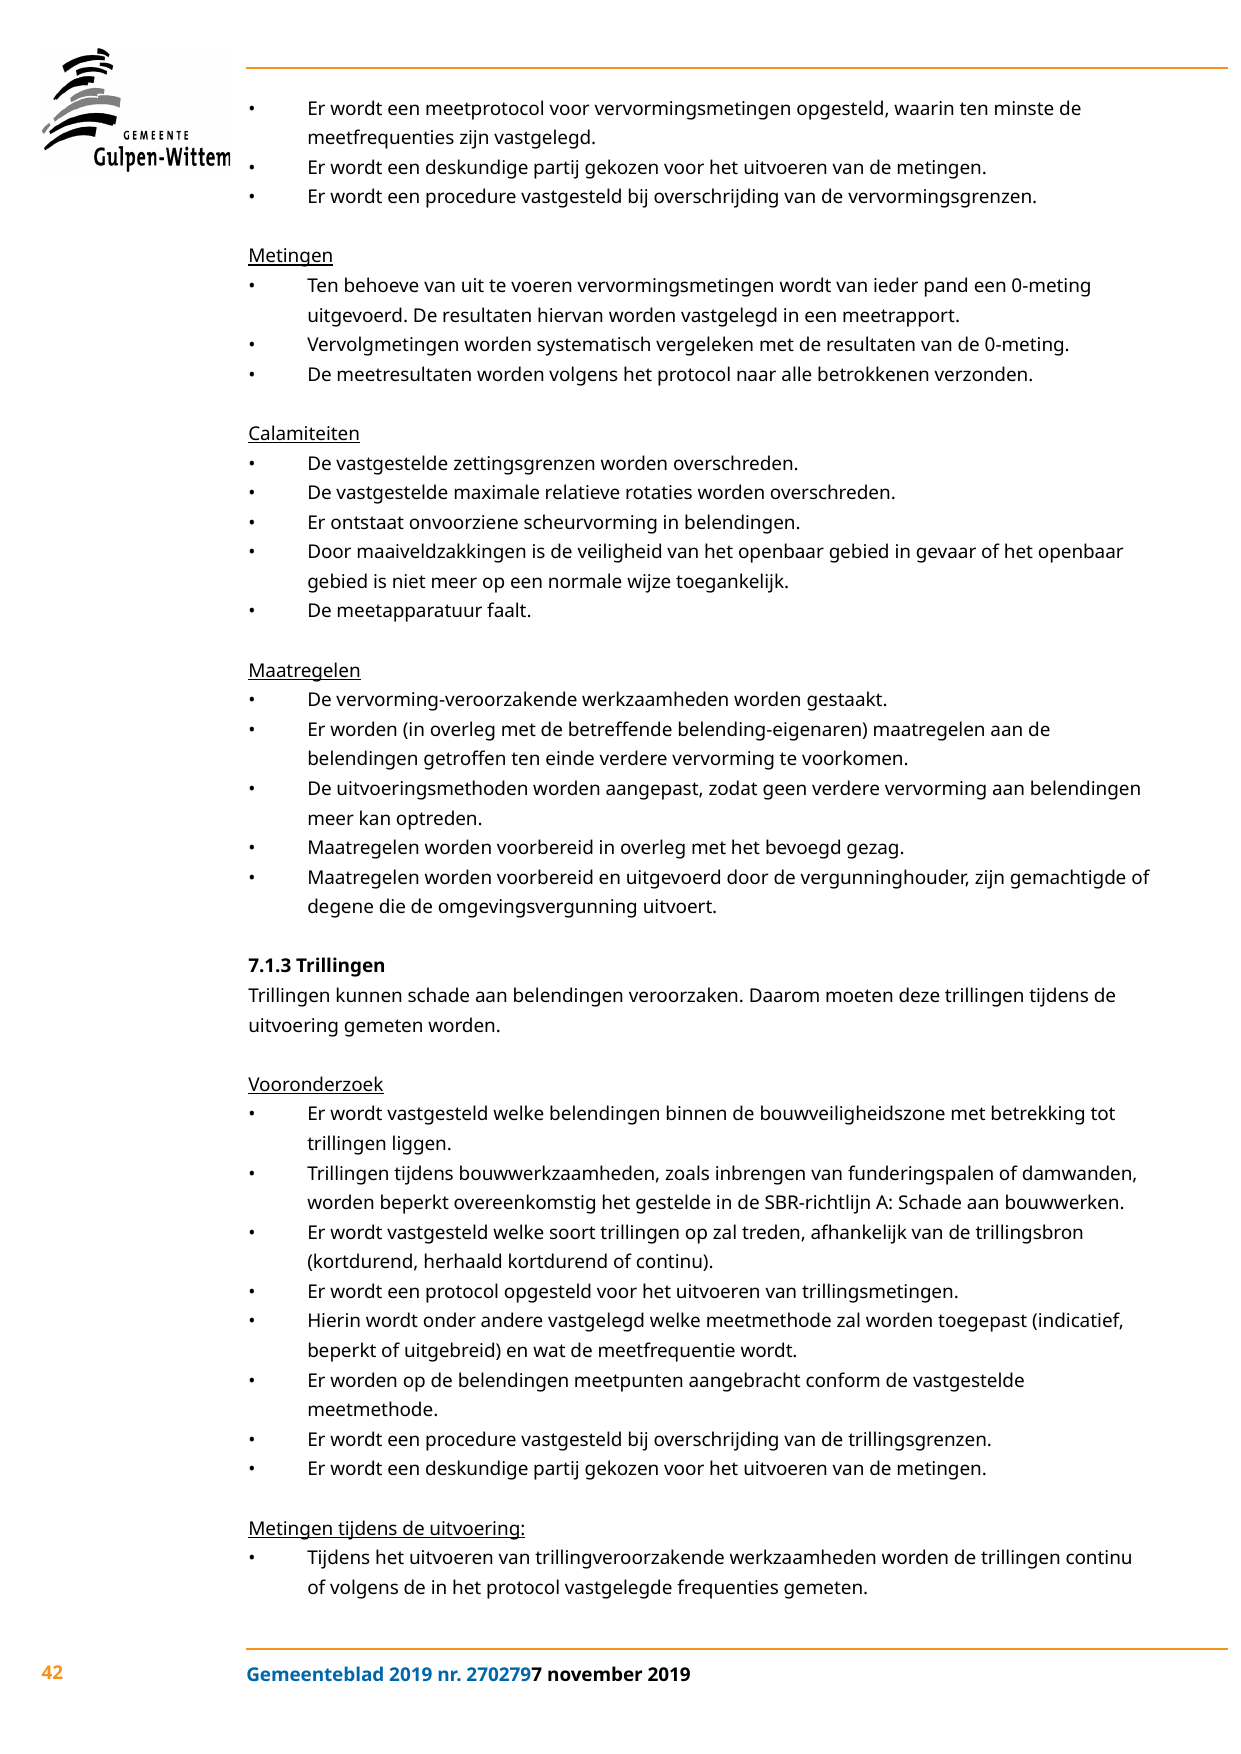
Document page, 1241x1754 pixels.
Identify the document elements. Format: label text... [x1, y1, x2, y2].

list Door maaiveldzakkingen is de veiligheid van het openbaar gebied in gevaar of het openbaar gebied is niet meer op een normale wijze toegankelijk. [248, 538, 1152, 594]
list Er wordt vastgesteld welke soort trillingen op zal treden, afhankelijk van de trillingsbron (kortdurend, herhaald kortdurend of continu). [248, 1219, 1152, 1274]
text Calamiteiten [248, 420, 1152, 446]
list Er wordt een meetprotocol voor vervormingsmetingen opgesteld, waarin ten minste de meetfrequenties zijn vastgelegd. [248, 95, 1152, 150]
list Vervolgmetingen worden systematisch vergeleken met de resultaten van de 0-meting. [248, 331, 1152, 357]
picture [41, 47, 231, 172]
text 7.1.3 Trillingen [248, 953, 1152, 978]
list De meetapparatuur faalt. [248, 598, 1152, 623]
list Er wordt een deskundige partij gekozen voor het uitvoeren van de metingen. [248, 154, 1152, 180]
text Vooronderzoek [248, 1071, 1152, 1097]
list Ten behoeve van uit te voeren vervormingsmetingen wordt van ieder pand een 0-meting uitgevoerd. De resultaten hiervan worden vastgelegd in een meetrapport. [248, 272, 1152, 328]
list Hierin wordt onder andere vastgelegd welke meetmethode zal worden toegepast (indicatief, beperkt of uitgebreid) en wat de meetfrequentie wordt. [248, 1308, 1152, 1363]
list Er wordt een procedure vastgesteld bij overschrijding van de vervormingsgrenzen. [248, 183, 1152, 209]
list Tijdens het uitvoeren van trillingveroorzakende werkzaamheden worden de trillingen continu of volgens de in het protocol vastgelegde frequenties gemeten. [248, 1544, 1152, 1600]
text Metingen tijdens de uitvoering: [248, 1515, 1152, 1541]
list De uitvoeringsmethoden worden aangepast, zodat geen verdere vervorming aan belendingen meer kan optreden. [248, 775, 1152, 831]
text Maatregelen [248, 657, 1152, 683]
list Er wordt een deskundige partij gekozen voor het uitvoeren van de metingen. [248, 1456, 1152, 1481]
list De vervorming-veroorzakende werkzaamheden worden gestaakt. [248, 686, 1152, 712]
text Metingen [248, 243, 1152, 268]
list De vastgestelde maximale relatieve rotaties worden overschreden. [248, 479, 1152, 505]
list Trillingen tijdens bouwwerkzaamheden, zoals inbrengen van funderingspalen of damwanden, worden beperkt overeenkomstig het gestelde in de SBR-richtlijn A: Schade aan bouwwerken. [248, 1160, 1152, 1215]
list Maatregelen worden voorbereid en uitgevoerd door de vergunninghouder, zijn gemachtigde of degene die de omgevingsvergunning uitvoert. [248, 864, 1152, 919]
list Maatregelen worden voorbereid in overleg met het bevoegd gezag. [248, 834, 1152, 860]
list Er worden (in overleg met de betreffende belending-eigenaren) maatregelen aan de belendingen getroffen ten einde verdere vervorming te voorkomen. [248, 716, 1152, 771]
list Er ontstaat onvoorziene scheurvorming in belendingen. [248, 509, 1152, 535]
list Er wordt een procedure vastgesteld bij overschrijding van de trillingsgrenzen. [248, 1426, 1152, 1452]
list Er wordt een protocol opgesteld voor het uitvoeren van trillingsmetingen. [248, 1278, 1152, 1304]
list Er wordt vastgesteld welke belendingen binnen de bouwveiligheidszone met betrekking tot trillingen liggen. [248, 1101, 1152, 1156]
list De meetresultaten worden volgens het protocol naar alle betrokkenen verzonden. [248, 361, 1152, 387]
list Er worden op de belendingen meetpunten aangebracht conform de vastgestelde meetmethode. [248, 1367, 1152, 1422]
list De vastgestelde zettingsgrenzen worden overschreden. [248, 450, 1152, 476]
text Trillingen kunnen schade aan belendingen veroorzaken. Daarom moeten deze trillingen tijdens de uitvoering gemeten worden. [248, 982, 1152, 1038]
